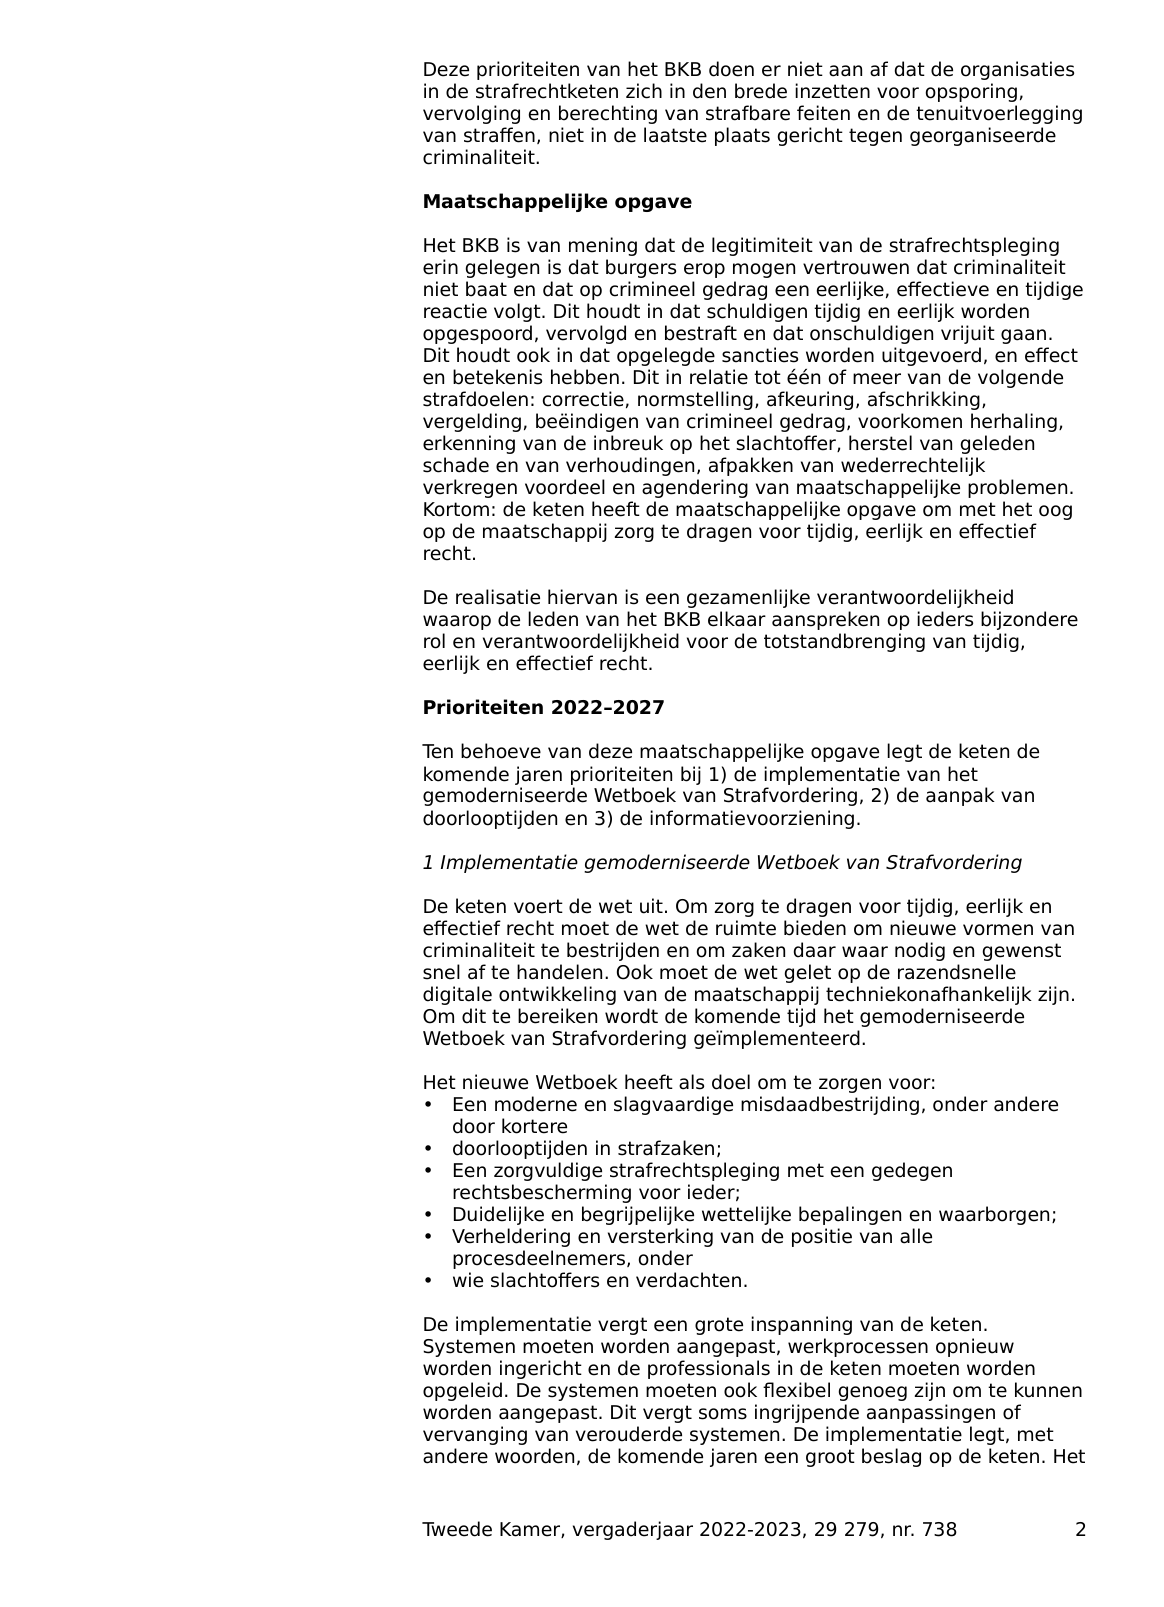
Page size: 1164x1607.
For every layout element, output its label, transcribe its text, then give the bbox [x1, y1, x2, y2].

text • Verheldering en versterking van de positie van alle procesdeelnemers, onder [422, 1226, 1087, 1269]
text • wie slachtoffers en verdachten. [422, 1269, 1087, 1292]
text Het nieuwe Wetboek heeft als doel om te zorgen voor: [422, 1072, 1087, 1094]
text • Een zorgvuldige strafrechtspleging met een gedegen rechtsbescherming voor ieder; [422, 1160, 1087, 1204]
text • Een moderne en slagvaardige misdaadbestrijding, onder andere door kortere [422, 1094, 1087, 1138]
subtitle Maatschappelijke opgave [422, 191, 1087, 213]
subtitle 1 Implementatie gemoderniseerde Wetboek van Strafvordering [422, 852, 1087, 873]
text • Duidelijke en begrijpelijke wettelijke bepalingen en waarborgen; [422, 1204, 1087, 1226]
text De keten voert de wet uit. Om zorg te dragen voor tijdig, eerlijk en effectief recht moet de wet de ruimte bieden om nieuwe vormen van criminaliteit te bestrijden en om zaken daar waar nodig en gewenst snel af te handelen. Ook moet de wet gelet op de razendsnelle digitale ontwikkeling van de maatschappij techniekonafhankelijk zijn. Om dit te bereiken wordt de komende tijd het gemoderniseerde Wetboek van Strafvordering geïmplementeerd. [422, 896, 1087, 1049]
text De implementatie vergt een grote inspanning van de keten. Systemen moeten worden aangepast, werkprocessen opnieuw worden ingericht en de professionals in de keten moeten worden opgeleid. De systemen moeten ook flexibel genoeg zijn om te kunnen worden aangepast. Dit vergt soms ingrijpende aanpassingen of vervanging van verouderde systemen. De implementatie legt, met andere woorden, de komende jaren een groot beslag op de keten. Het [422, 1314, 1087, 1468]
text • doorlooptijden in strafzaken; [422, 1138, 1087, 1160]
subtitle Prioriteiten 2022–2027 [422, 697, 1087, 719]
text De realisatie hiervan is een gezamenlijke verantwoordelijkheid waarop de leden van het BKB elkaar aanspreken op ieders bijzondere rol en verantwoordelijkheid voor de totstandbrenging van tijdig, eerlijk en effectief recht. [422, 587, 1087, 675]
text Het BKB is van mening dat de legitimiteit van de strafrechtspleging erin gelegen is dat burgers erop mogen vertrouwen dat criminaliteit niet baat en dat op crimineel gedrag een eerlijke, effectieve en tijdige reactie volgt. Dit houdt in dat schuldigen tijdig en eerlijk worden opgespoord, vervolgd en bestraft en dat onschuldigen vrijuit gaan. Dit houdt ook in dat opgelegde sancties worden uitgevoerd, en effect en betekenis hebben. Dit in relatie tot één of meer van de volgende strafdoelen: correctie, normstelling, afkeuring, afschrikking, vergelding, beëindigen van crimineel gedrag, voorkomen herhaling, erkenning van de inbreuk op het slachtoffer, herstel van geleden schade en van verhoudingen, afpakken van wederrechtelijk verkregen voordeel en agendering van maatschappelijke problemen. Kortom: de keten heeft de maatschappelijke opgave om met het oog op de maatschappij zorg te dragen voor tijdig, eerlijk en effectief recht. [422, 235, 1087, 565]
text Deze prioriteiten van het BKB doen er niet aan af dat de organisaties in de strafrechtketen zich in den brede inzetten voor opsporing, vervolging en berechting van strafbare feiten en de tenuitvoerlegging van straffen, niet in de laatste plaats gericht tegen georganiseerde criminaliteit. [422, 59, 1087, 169]
text Ten behoeve van deze maatschappelijke opgave legt de keten de komende jaren prioriteiten bij 1) de implementatie van het gemoderniseerde Wetboek van Strafvordering, 2) de aanpak van doorlooptijden en 3) de informatievoorziening. [422, 741, 1087, 829]
